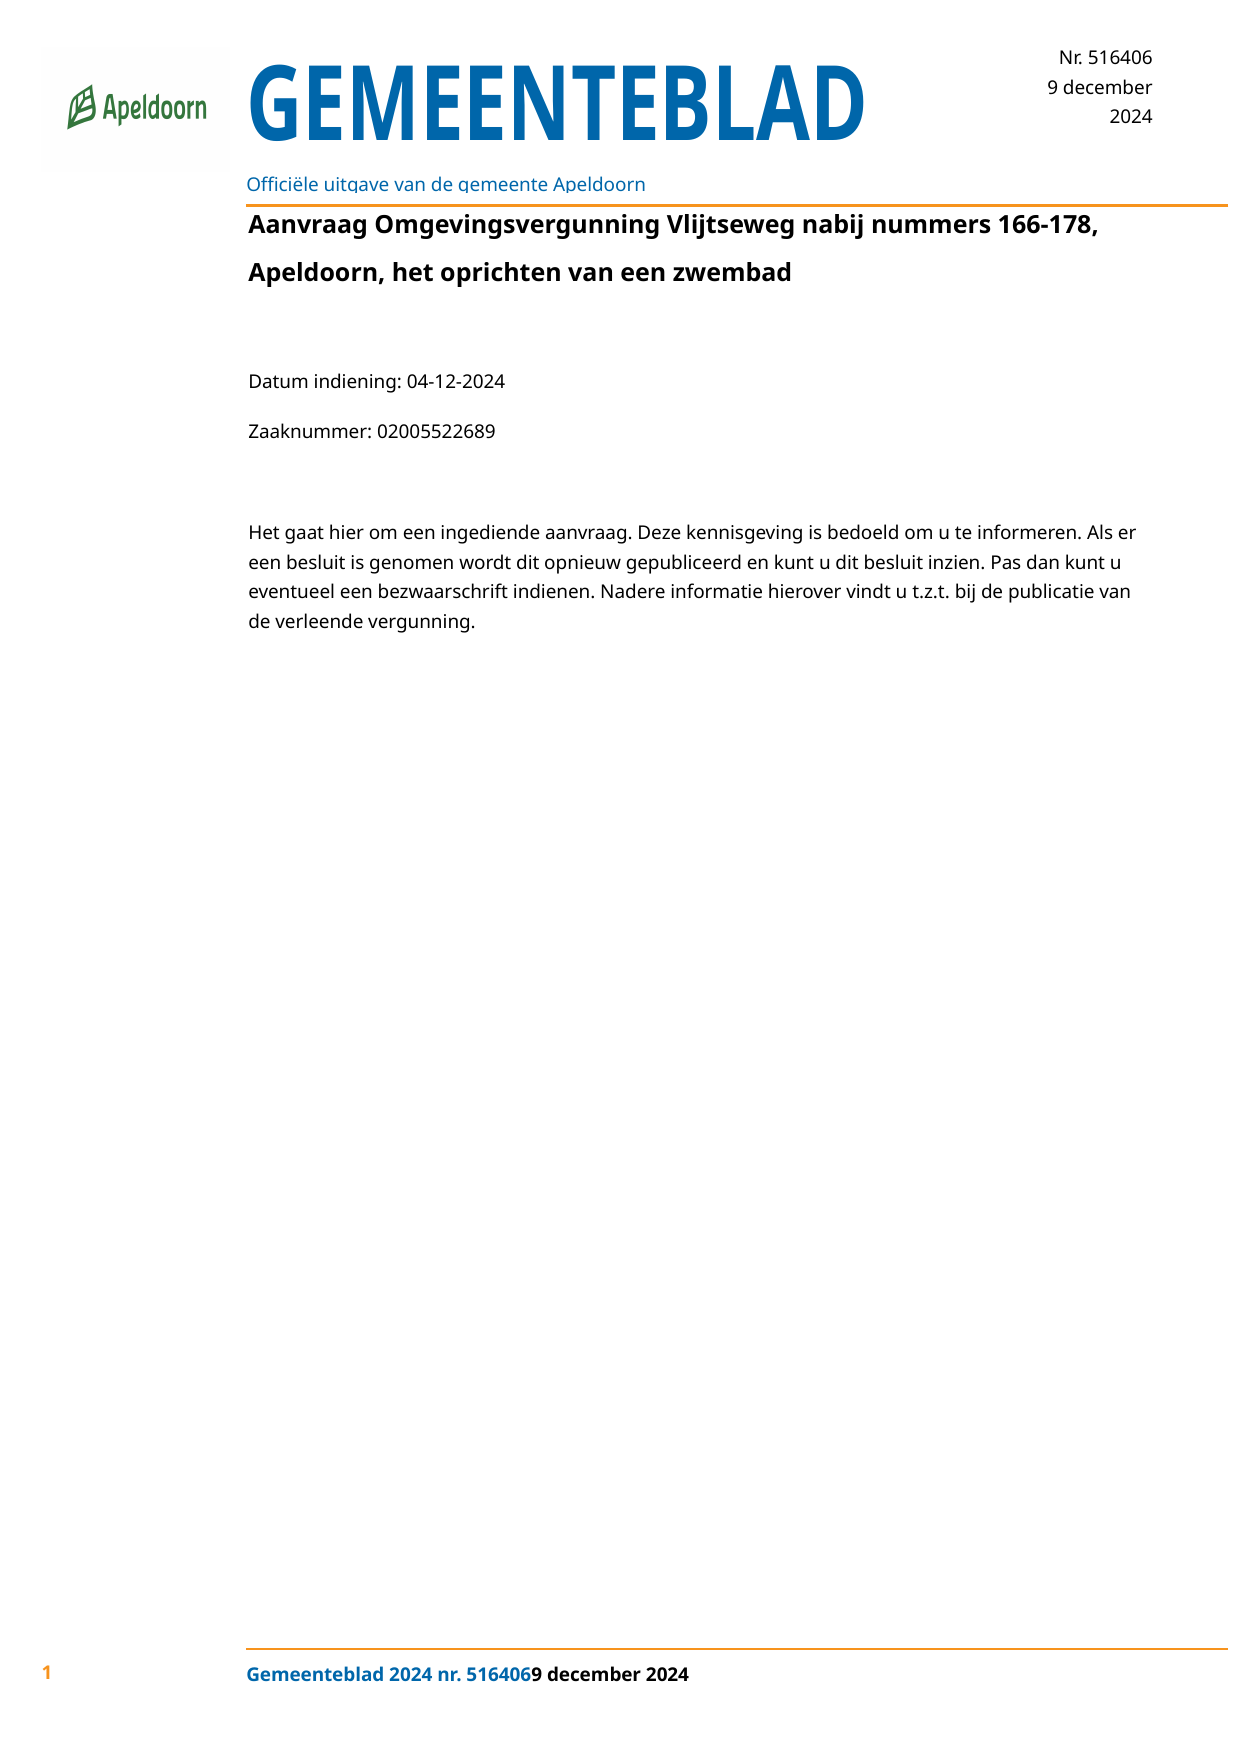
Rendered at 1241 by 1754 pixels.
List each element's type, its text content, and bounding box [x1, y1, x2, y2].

text Aanvraag Omgevingsvergunning Vlijtseweg nabij nummers 166-178, Apeldoorn, het oprichten van een zwembad [248, 207, 1152, 288]
picture [41, 47, 231, 172]
text Het gaat hier om een ingediende aanvraag. Deze kennisgeving is bedoeld om u te informeren. Als er een besluit is genomen wordt dit opnieuw gepubliceerd en kunt u dit besluit inzien. Pas dan kunt u eventueel een bezwaarschrift indienen. Nadere informatie hierover vindt u t.z.t. bij de publicatie van de verleende vergunning. [248, 519, 1152, 634]
text Datum indiening: 04-12-2024 [248, 368, 1152, 394]
text Zaaknummer: 02005522689 [248, 419, 1152, 444]
